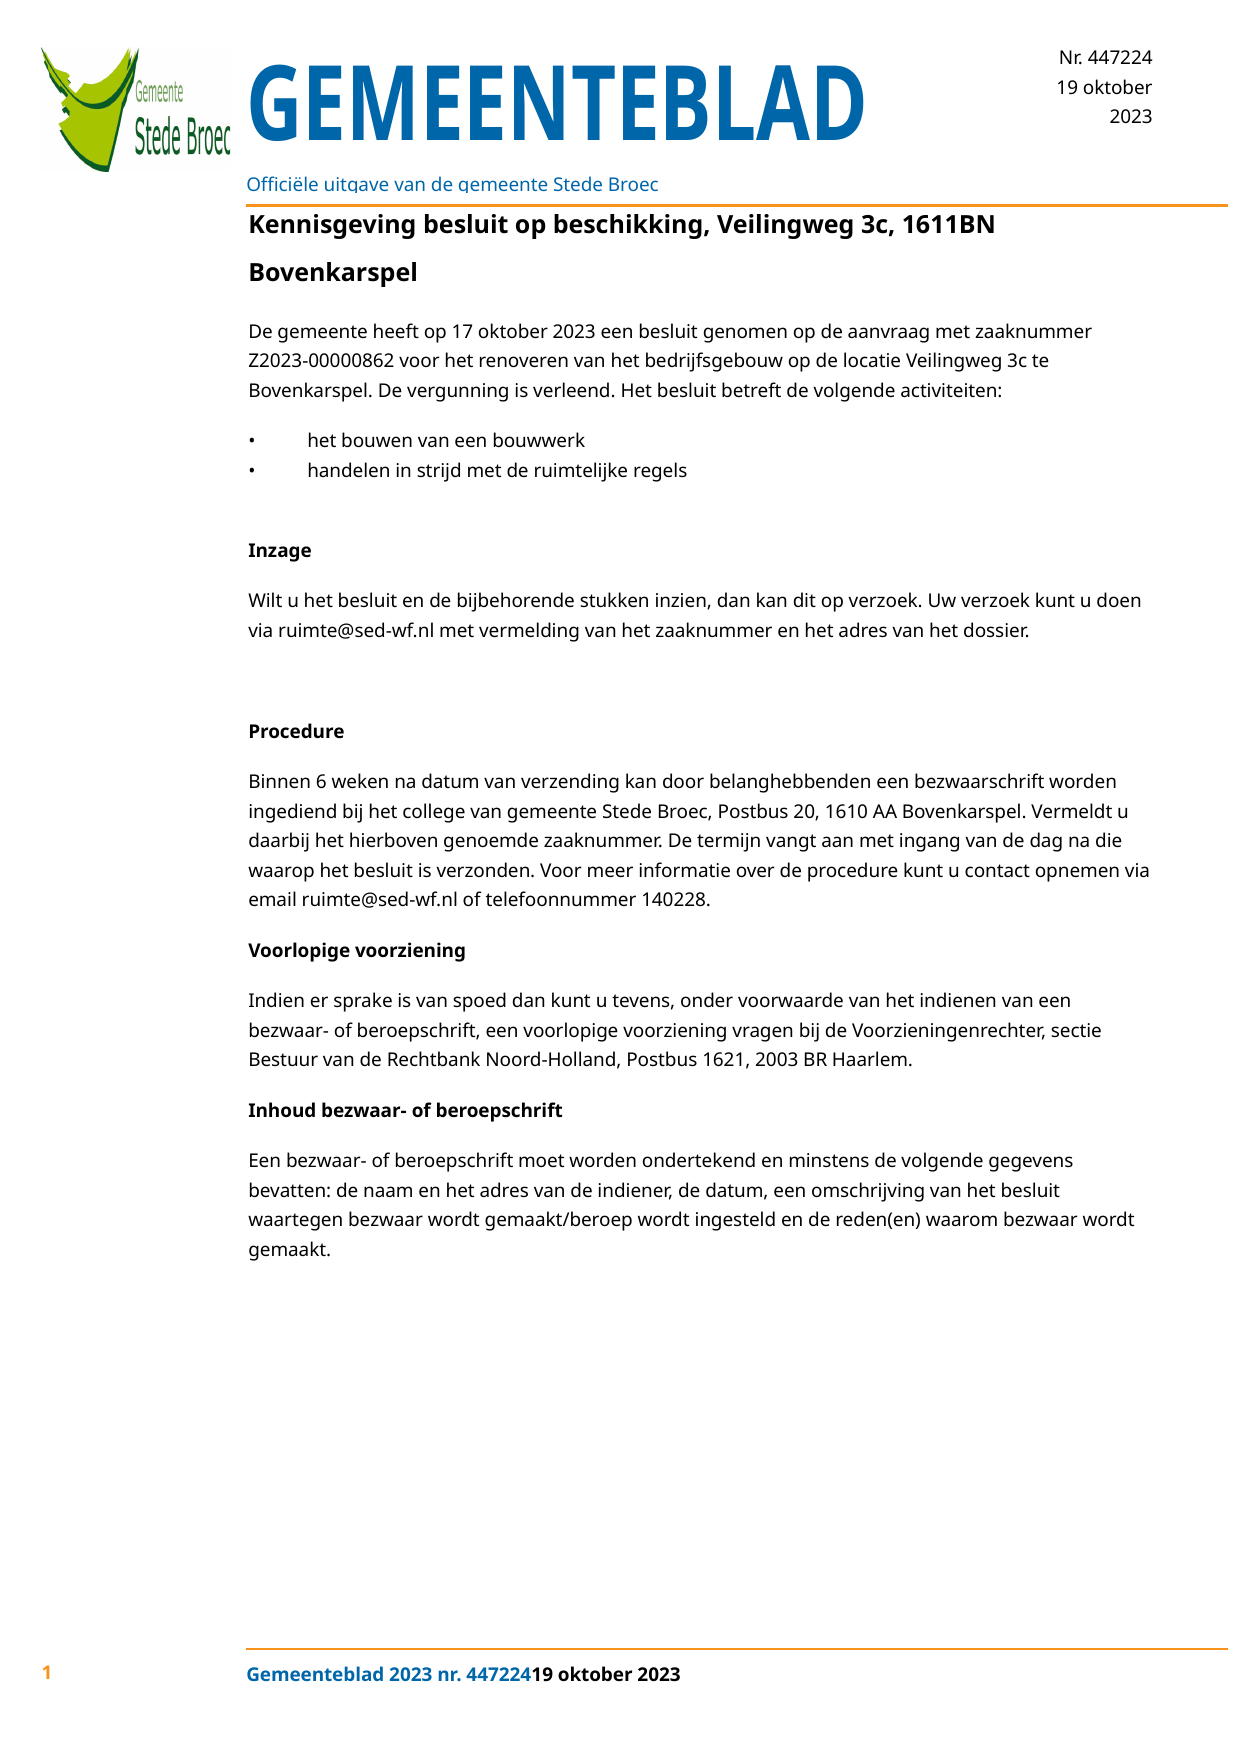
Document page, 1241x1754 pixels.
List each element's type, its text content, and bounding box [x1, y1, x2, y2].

text Inzage [248, 537, 1152, 563]
text Wilt u het besluit en de bijbehorende stukken inzien, dan kan dit op verzoek. Uw verzoek kunt u doen via ruimte@sed-wf.nl met vermelding van het zaaknummer en het adres van het dossier. [248, 587, 1152, 643]
list handelen in strijd met de ruimtelijke regels [248, 457, 1152, 483]
text Binnen 6 weken na datum van verzending kan door belanghebbenden een bezwaarschrift worden ingediend bij het college van gemeente Stede Broec, Postbus 20, 1610 AA Bovenkarspel. Vermeldt u daarbij het hierboven genoemde zaaknummer. De termijn vangt aan met ingang van de dag na die waarop het besluit is verzonden. Voor meer informatie over de procedure kunt u contact opnemen via email ruimte@sed-wf.nl of telefoonnummer 140228. [248, 768, 1152, 912]
text Procedure [248, 718, 1152, 744]
text Kennisgeving besluit op beschikking, Veilingweg 3c, 1611BN Bovenkarspel [248, 207, 1152, 288]
text Een bezwaar- of beroepschrift moet worden ondertekend en minstens de volgende gegevens bevatten: de naam en het adres van de indiener, de datum, een omschrijving van het besluit waartegen bezwaar wordt gemaakt/beroep wordt ingesteld en de reden(en) waarom bezwaar wordt gemaakt. [248, 1147, 1152, 1262]
text De gemeente heeft op 17 oktober 2023 een besluit genomen op de aanvraag met zaaknummer Z2023-00000862 voor het renoveren van het bedrijfsgebouw op de locatie Veilingweg 3c te Bovenkarspel. De vergunning is verleend. Het besluit betreft de volgende activiteiten: [248, 318, 1152, 403]
text Inhoud bezwaar- of beroepschrift [248, 1097, 1152, 1123]
list het bouwen van een bouwwerk [248, 427, 1152, 453]
text Indien er sprake is van spoed dan kunt u tevens, onder voorwaarde van het indienen van een bezwaar- of beroepschrift, een voorlopige voorziening vragen bij de Voorzieningenrechter, sectie Bestuur van de Rechtbank Noord-Holland, Postbus 1621, 2003 BR Haarlem. [248, 987, 1152, 1072]
text Voorlopige voorziening [248, 937, 1152, 963]
picture [41, 47, 231, 172]
